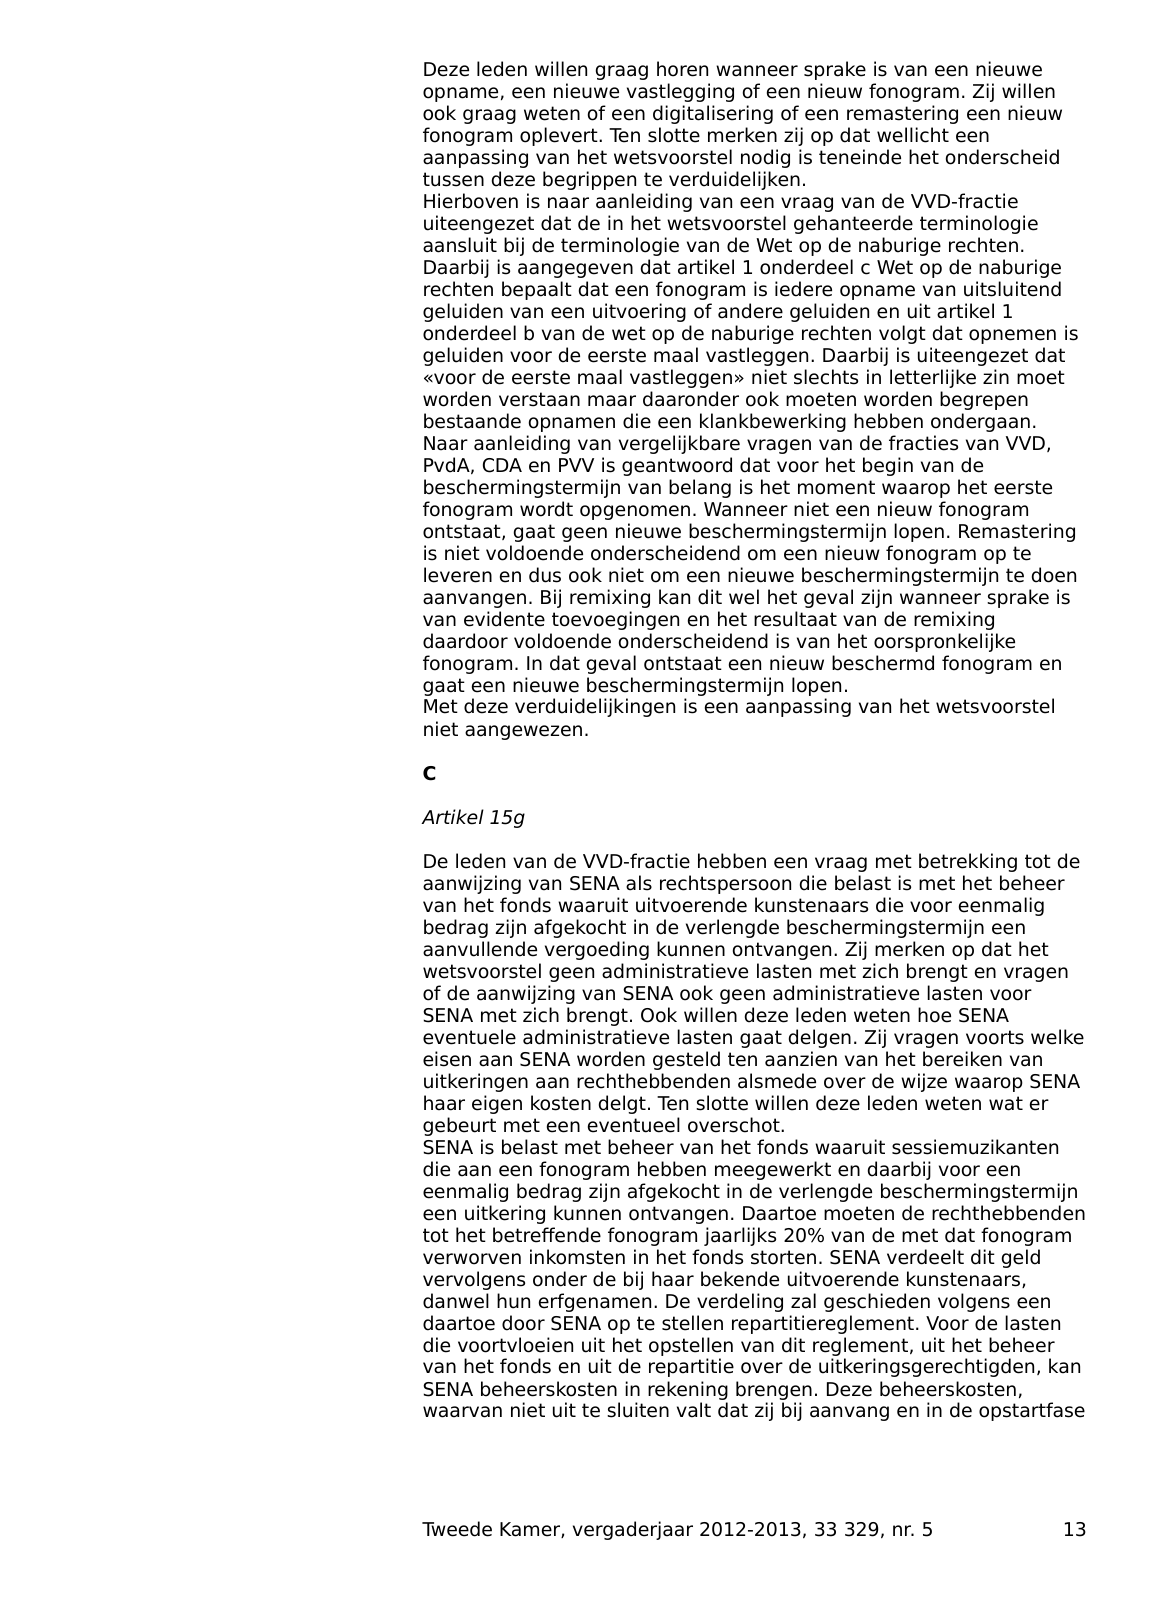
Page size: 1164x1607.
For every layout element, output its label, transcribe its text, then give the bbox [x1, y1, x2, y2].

subtitle C [422, 763, 1087, 784]
subtitle Artikel 15g [422, 807, 1087, 829]
text Hierboven is naar aanleiding van een vraag van de VVD-fractie uiteengezet dat de in het wetsvoorstel gehanteerde terminologie aansluit bij de terminologie van de Wet op de naburige rechten. Daarbij is aangegeven dat artikel 1 onderdeel c Wet op de naburige rechten bepaalt dat een fonogram is iedere opname van uitsluitend geluiden van een uitvoering of andere geluiden en uit artikel 1 onderdeel b van de wet op de naburige rechten volgt dat opnemen is geluiden voor de eerste maal vastleggen. Daarbij is uiteengezet dat «voor de eerste maal vastleggen» niet slechts in letterlijke zin moet worden verstaan maar daaronder ook moeten worden begrepen bestaande opnamen die een klankbewerking hebben ondergaan. [422, 191, 1087, 433]
text Deze leden willen graag horen wanneer sprake is van een nieuwe opname, een nieuwe vastlegging of een nieuw fonogram. Zij willen ook graag weten of een digitalisering of een remastering een nieuw fonogram oplevert. Ten slotte merken zij op dat wellicht een aanpassing van het wetsvoorstel nodig is teneinde het onderscheid tussen deze begrippen te verduidelijken. [422, 59, 1087, 191]
text Naar aanleiding van vergelijkbare vragen van de fracties van VVD, PvdA, CDA en PVV is geantwoord dat voor het begin van de beschermingstermijn van belang is het moment waarop het eerste fonogram wordt opgenomen. Wanneer niet een nieuw fonogram ontstaat, gaat geen nieuwe beschermingstermijn lopen. Remastering is niet voldoende onderscheidend om een nieuw fonogram op te leveren en dus ook niet om een nieuwe beschermingstermijn te doen aanvangen. Bij remixing kan dit wel het geval zijn wanneer sprake is van evidente toevoegingen en het resultaat van de remixing daardoor voldoende onderscheidend is van het oorspronkelijke fonogram. In dat geval ontstaat een nieuw beschermd fonogram en gaat een nieuwe beschermingstermijn lopen. [422, 433, 1087, 696]
text Met deze verduidelijkingen is een aanpassing van het wetsvoorstel niet aangewezen. [422, 696, 1087, 740]
text De leden van de VVD-fractie hebben een vraag met betrekking tot de aanwijzing van SENA als rechtspersoon die belast is met het beheer van het fonds waaruit uitvoerende kunstenaars die voor eenmalig bedrag zijn afgekocht in de verlengde beschermingstermijn een aanvullende vergoeding kunnen ontvangen. Zij merken op dat het wetsvoorstel geen administratieve lasten met zich brengt en vragen of de aanwijzing van SENA ook geen administratieve lasten voor SENA met zich brengt. Ook willen deze leden weten hoe SENA eventuele administratieve lasten gaat delgen. Zij vragen voorts welke eisen aan SENA worden gesteld ten aanzien van het bereiken van uitkeringen aan rechthebbenden alsmede over de wijze waarop SENA haar eigen kosten delgt. Ten slotte willen deze leden weten wat er gebeurt met een eventueel overschot. [422, 851, 1087, 1137]
text SENA is belast met beheer van het fonds waaruit sessiemuzikanten die aan een fonogram hebben meegewerkt en daarbij voor een eenmalig bedrag zijn afgekocht in de verlengde beschermingstermijn een uitkering kunnen ontvangen. Daartoe moeten de rechthebbenden tot het betreffende fonogram jaarlijks 20% van de met dat fonogram verworven inkomsten in het fonds storten. SENA verdeelt dit geld vervolgens onder de bij haar bekende uitvoerende kunstenaars, danwel hun erfgenamen. De verdeling zal geschieden volgens een daartoe door SENA op te stellen repartitiereglement. Voor de lasten die voortvloeien uit het opstellen van dit reglement, uit het beheer van het fonds en uit de repartitie over de uitkeringsgerechtigden, kan SENA beheerskosten in rekening brengen. Deze beheerskosten, waarvan niet uit te sluiten valt dat zij bij aanvang en in de opstartfase [422, 1137, 1087, 1422]
